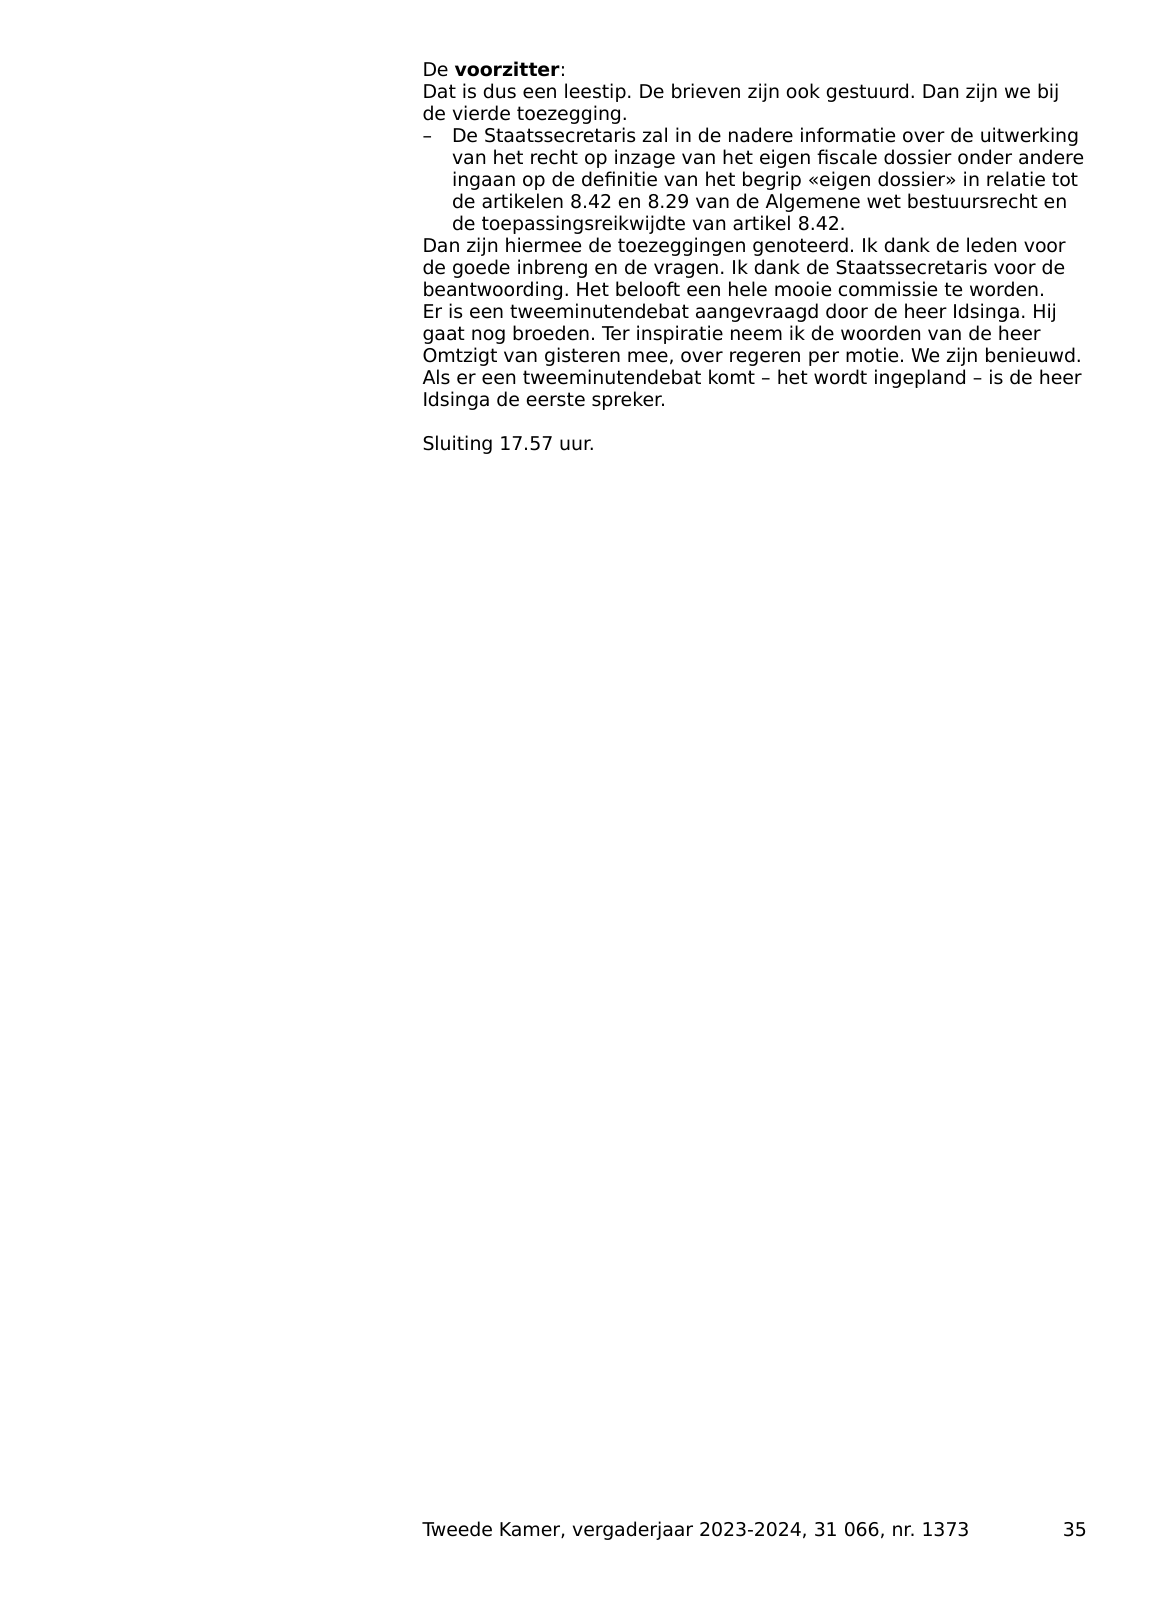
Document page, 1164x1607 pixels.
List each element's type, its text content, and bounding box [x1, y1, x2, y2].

text Dan zijn hiermee de toezeggingen genoteerd. Ik dank de leden voor de goede inbreng en de vragen. Ik dank de Staatssecretaris voor de beantwoording. Het belooft een hele mooie commissie te worden. [422, 235, 1087, 301]
text Er is een tweeminutendebat aangevraagd door de heer Idsinga. Hij gaat nog broeden. Ter inspiratie neem ik de woorden van de heer Omtzigt van gisteren mee, over regeren per motie. We zijn benieuwd. Als er een tweeminutendebat komt – het wordt ingepland – is de heer Idsinga de eerste spreker. [422, 301, 1087, 411]
text De voorzitter: [422, 59, 1087, 81]
text Dat is dus een leestip. De brieven zijn ook gestuurd. Dan zijn we bij de vierde toezegging. [422, 81, 1087, 125]
text Sluiting 17.57 uur. [422, 433, 1087, 455]
text – De Staatssecretaris zal in de nadere informatie over de uitwerking van het recht op inzage van het eigen fiscale dossier onder andere ingaan op de definitie van het begrip «eigen dossier» in relatie tot de artikelen 8.42 en 8.29 van de Algemene wet bestuursrecht en de toepassingsreikwijdte van artikel 8.42. [422, 125, 1087, 235]
